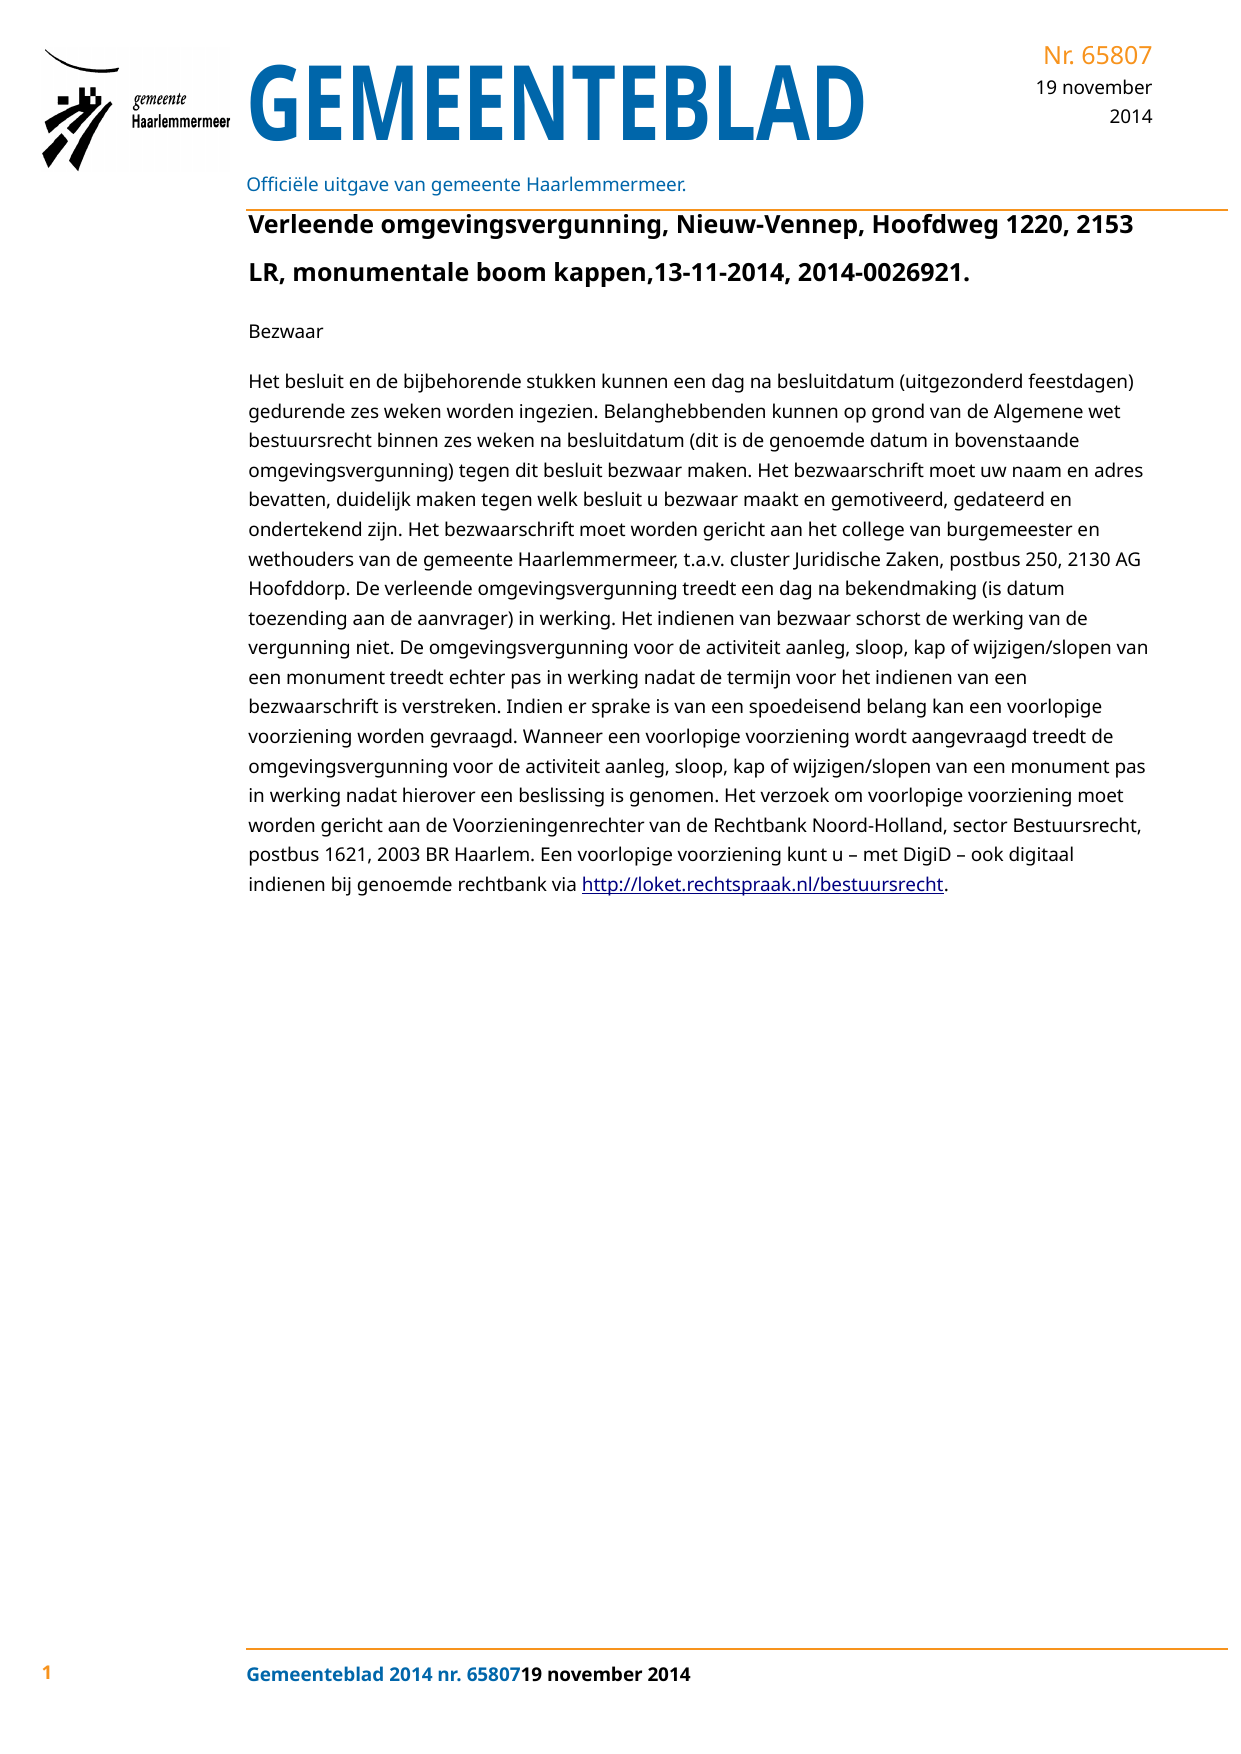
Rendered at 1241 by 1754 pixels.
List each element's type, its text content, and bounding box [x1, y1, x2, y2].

picture [41, 47, 231, 172]
text Verleende omgevingsvergunning, Nieuw-Vennep, Hoofdweg 1220, 2153 LR, monumentale boom kappen,13-11-2014, 2014-0026921. [248, 211, 1152, 288]
text Het besluit en de bijbehorende stukken kunnen een dag na besluitdatum (uitgezonderd feestdagen) gedurende zes weken worden ingezien. Belanghebbenden kunnen op grond van de Algemene wet bestuursrecht binnen zes weken na besluitdatum (dit is de genoemde datum in bovenstaande omgevingsvergunning) tegen dit besluit bezwaar maken. Het bezwaarschrift moet uw naam en adres bevatten, duidelijk maken tegen welk besluit u bezwaar maakt en gemotiveerd, gedateerd en ondertekend zijn. Het bezwaarschrift moet worden gericht aan het college van burgemeester en wethouders van de gemeente Haarlemmermeer, t.a.v. cluster Juridische Zaken, postbus 250, 2130 AG Hoofddorp. De verleende omgevingsvergunning treedt een dag na bekendmaking (is datum toezending aan de aanvrager) in werking. Het indienen van bezwaar schorst de werking van de vergunning niet. De omgevingsvergunning voor de activiteit aanleg, sloop, kap of wijzigen/slopen van een monument treedt echter pas in werking nadat de termijn voor het indienen van een bezwaarschrift is verstreken. Indien er sprake is van een spoedeisend belang kan een voorlopige voorziening worden gevraagd. Wanneer een voorlopige voorziening wordt aangevraagd treedt de omgevingsvergunning voor de activiteit aanleg, sloop, kap of wijzigen/slopen van een monument pas in werking nadat hierover een beslissing is genomen. Het verzoek om voorlopige voorziening moet worden gericht aan de Voorzieningenrechter van de Rechtbank Noord-Holland, sector Bestuursrecht, postbus 1621, 2003 BR Haarlem. Een voorlopige voorziening kunt u – met DigiD – ook digitaal indienen bij genoemde rechtbank via http://loket.rechtspraak.nl/bestuursrecht. [248, 368, 1152, 897]
text Bezwaar [248, 318, 1152, 344]
